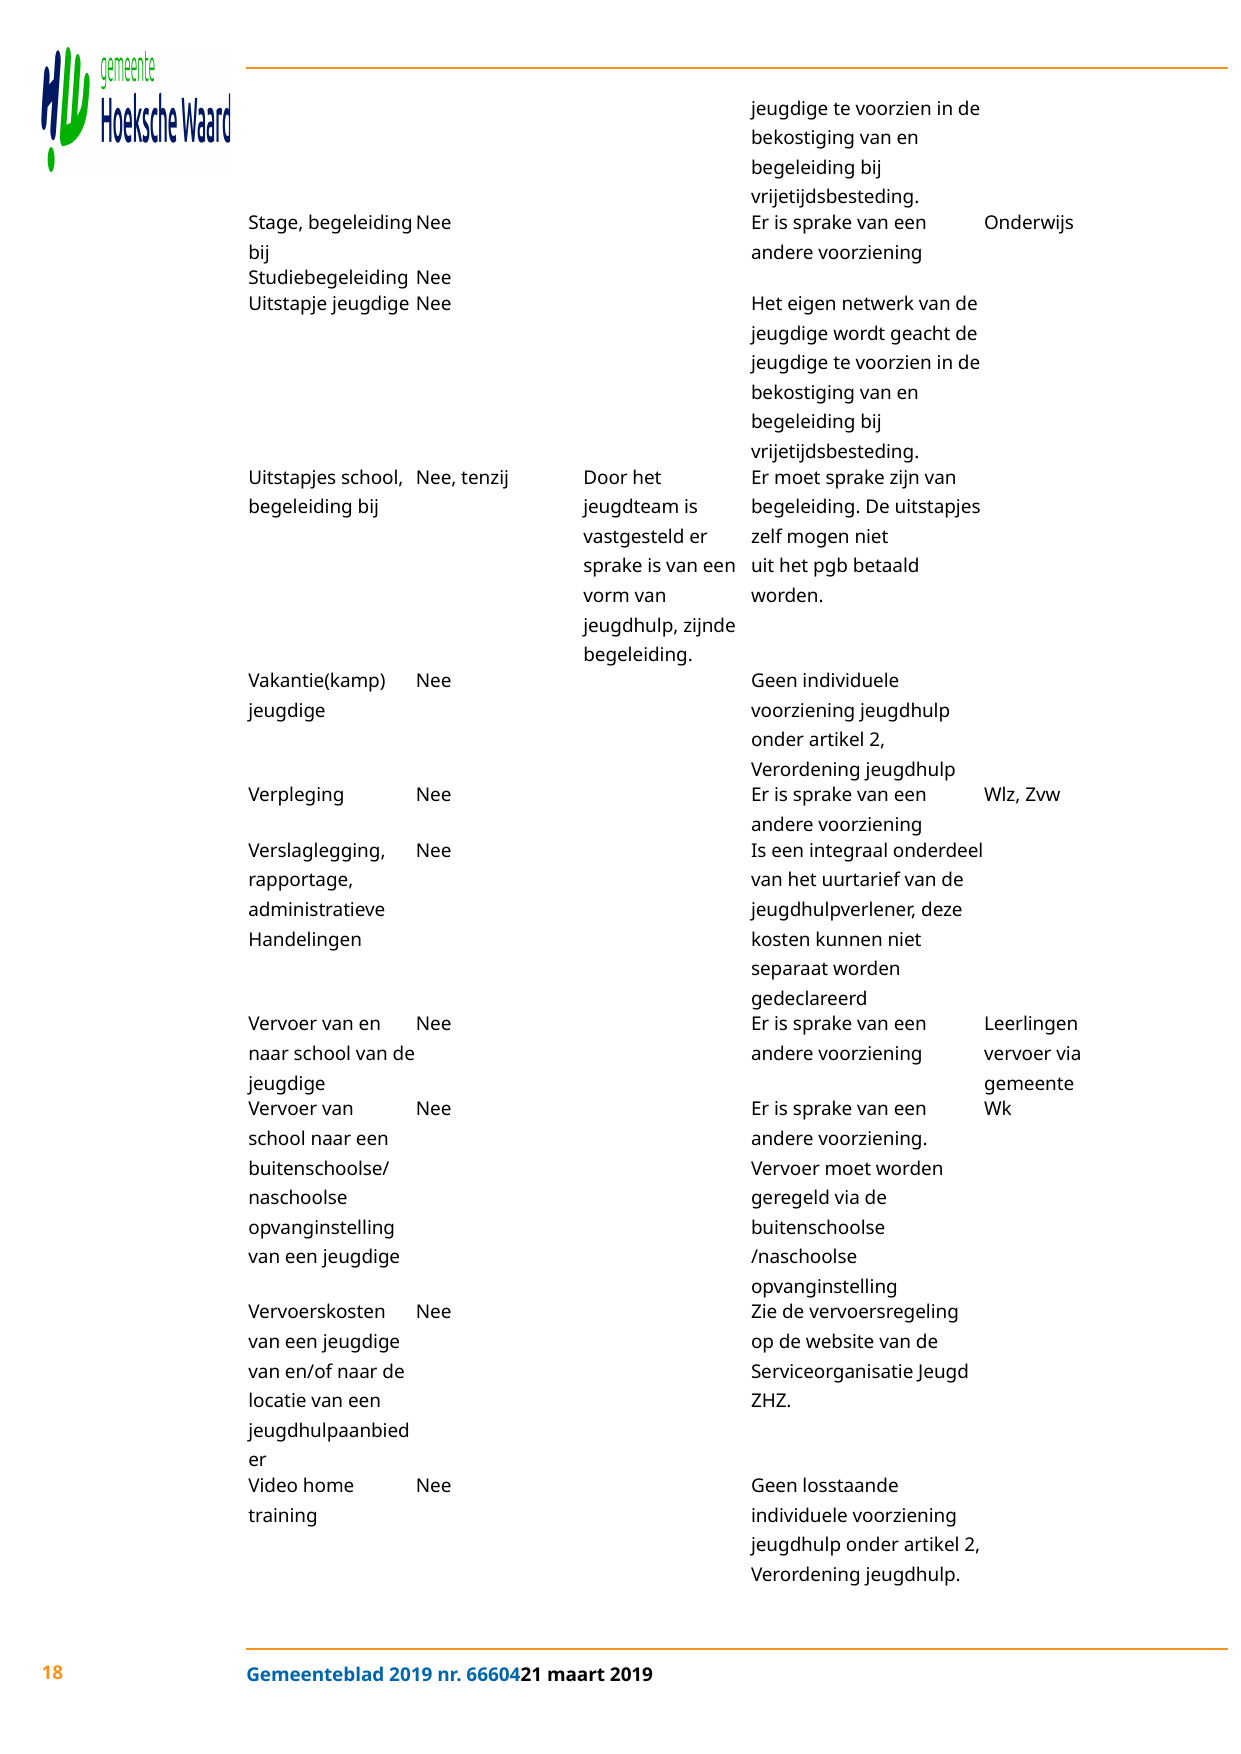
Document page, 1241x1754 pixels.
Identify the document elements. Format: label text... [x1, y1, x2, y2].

table_cell Nee [416, 1299, 583, 1472]
table_cell [984, 265, 1152, 290]
table_cell Verpleging [248, 782, 416, 837]
table_cell [583, 209, 751, 264]
table_cell [984, 95, 1152, 209]
table_cell [751, 265, 984, 290]
table_cell Nee [416, 1011, 583, 1096]
table_cell [984, 837, 1152, 1011]
table_cell Nee [416, 1473, 583, 1587]
table_cell [984, 464, 1152, 667]
table_cell Er is sprake van een andere voorziening [751, 1011, 984, 1096]
table_cell Is een integraal onderdeel van het uurtarief van de jeugdhulpverlener, deze kosten kunnen niet separaat worden gedeclareerd [751, 837, 984, 1011]
table_cell Video home training [248, 1473, 416, 1587]
picture [41, 47, 231, 172]
table_cell Verslaglegging, rapportage, administratieve Handelingen [248, 837, 416, 1011]
table_cell Nee [416, 782, 583, 837]
table_cell jeugdige te voorzien in de bekostiging van en begeleiding bij vrijetijdsbesteding. [751, 95, 984, 209]
table_cell Vervoerskosten van een jeugdige van en/of naar de locatie van een jeugdhulpaanbieder [248, 1299, 416, 1472]
table_cell [583, 1299, 751, 1472]
table_cell Uitstapje jeugdige [248, 290, 416, 464]
table_cell [583, 1096, 751, 1299]
table_cell Nee [416, 265, 583, 290]
table_cell Nee [416, 667, 583, 782]
table_cell Er is sprake van een andere voorziening [751, 782, 984, 837]
table_cell [984, 1299, 1152, 1472]
table_cell [416, 95, 583, 209]
table_cell [248, 95, 416, 209]
table_cell Leerlingen vervoer via gemeente [984, 1011, 1152, 1096]
table_cell [583, 837, 751, 1011]
table_cell [583, 265, 751, 290]
table_cell [583, 667, 751, 782]
table_cell Vervoer van school naar een buitenschoolse/ naschoolse opvanginstelling van een jeugdige [248, 1096, 416, 1299]
table_cell Nee [416, 1096, 583, 1299]
table_cell Het eigen netwerk van de jeugdige wordt geacht de jeugdige te voorzien in de bekostiging van en begeleiding bij vrijetijdsbesteding. [751, 290, 984, 464]
table_cell Nee [416, 290, 583, 464]
table_cell [984, 1473, 1152, 1587]
table_cell [984, 667, 1152, 782]
table_cell Nee [416, 209, 583, 264]
table_cell Wlz, Zvw [984, 782, 1152, 837]
table_cell Uitstapjes school, begeleiding bij [248, 464, 416, 667]
table_cell Onderwijs [984, 209, 1152, 264]
table_cell [583, 1011, 751, 1096]
table_cell Nee [416, 837, 583, 1011]
table_cell [984, 290, 1152, 464]
table_cell Vakantie(kamp) jeugdige [248, 667, 416, 782]
table_cell Zie de vervoersregeling op de website van de Serviceorganisatie Jeugd ZHZ. [751, 1299, 984, 1472]
table_cell [583, 782, 751, 837]
table_cell Vervoer van en naar school van de jeugdige [248, 1011, 416, 1096]
table_cell Wk [984, 1096, 1152, 1299]
table_cell Er moet sprake zijn van begeleiding. De uitstapjes zelf mogen niet uit het pgb betaald worden. [751, 464, 984, 667]
table_cell Er is sprake van een andere voorziening. Vervoer moet worden geregeld via de buitenschoolse /naschoolse opvanginstelling [751, 1096, 984, 1299]
table_cell Geen losstaande individuele voorziening jeugdhulp onder artikel 2, Verordening jeugdhulp. [751, 1473, 984, 1587]
table_cell Stage, begeleiding bij [248, 209, 416, 264]
table_cell Nee, tenzij [416, 464, 583, 667]
table_cell Studiebegeleiding [248, 265, 416, 290]
table_cell Er is sprake van een andere voorziening [751, 209, 984, 264]
table_cell Door het jeugdteam is vastgesteld er sprake is van een vorm van jeugdhulp, zijnde begeleiding. [583, 464, 751, 667]
table_cell [583, 1473, 751, 1587]
table_cell [583, 290, 751, 464]
table_cell [583, 95, 751, 209]
table_cell Geen individuele voorziening jeugdhulp onder artikel 2, Verordening jeugdhulp [751, 667, 984, 782]
